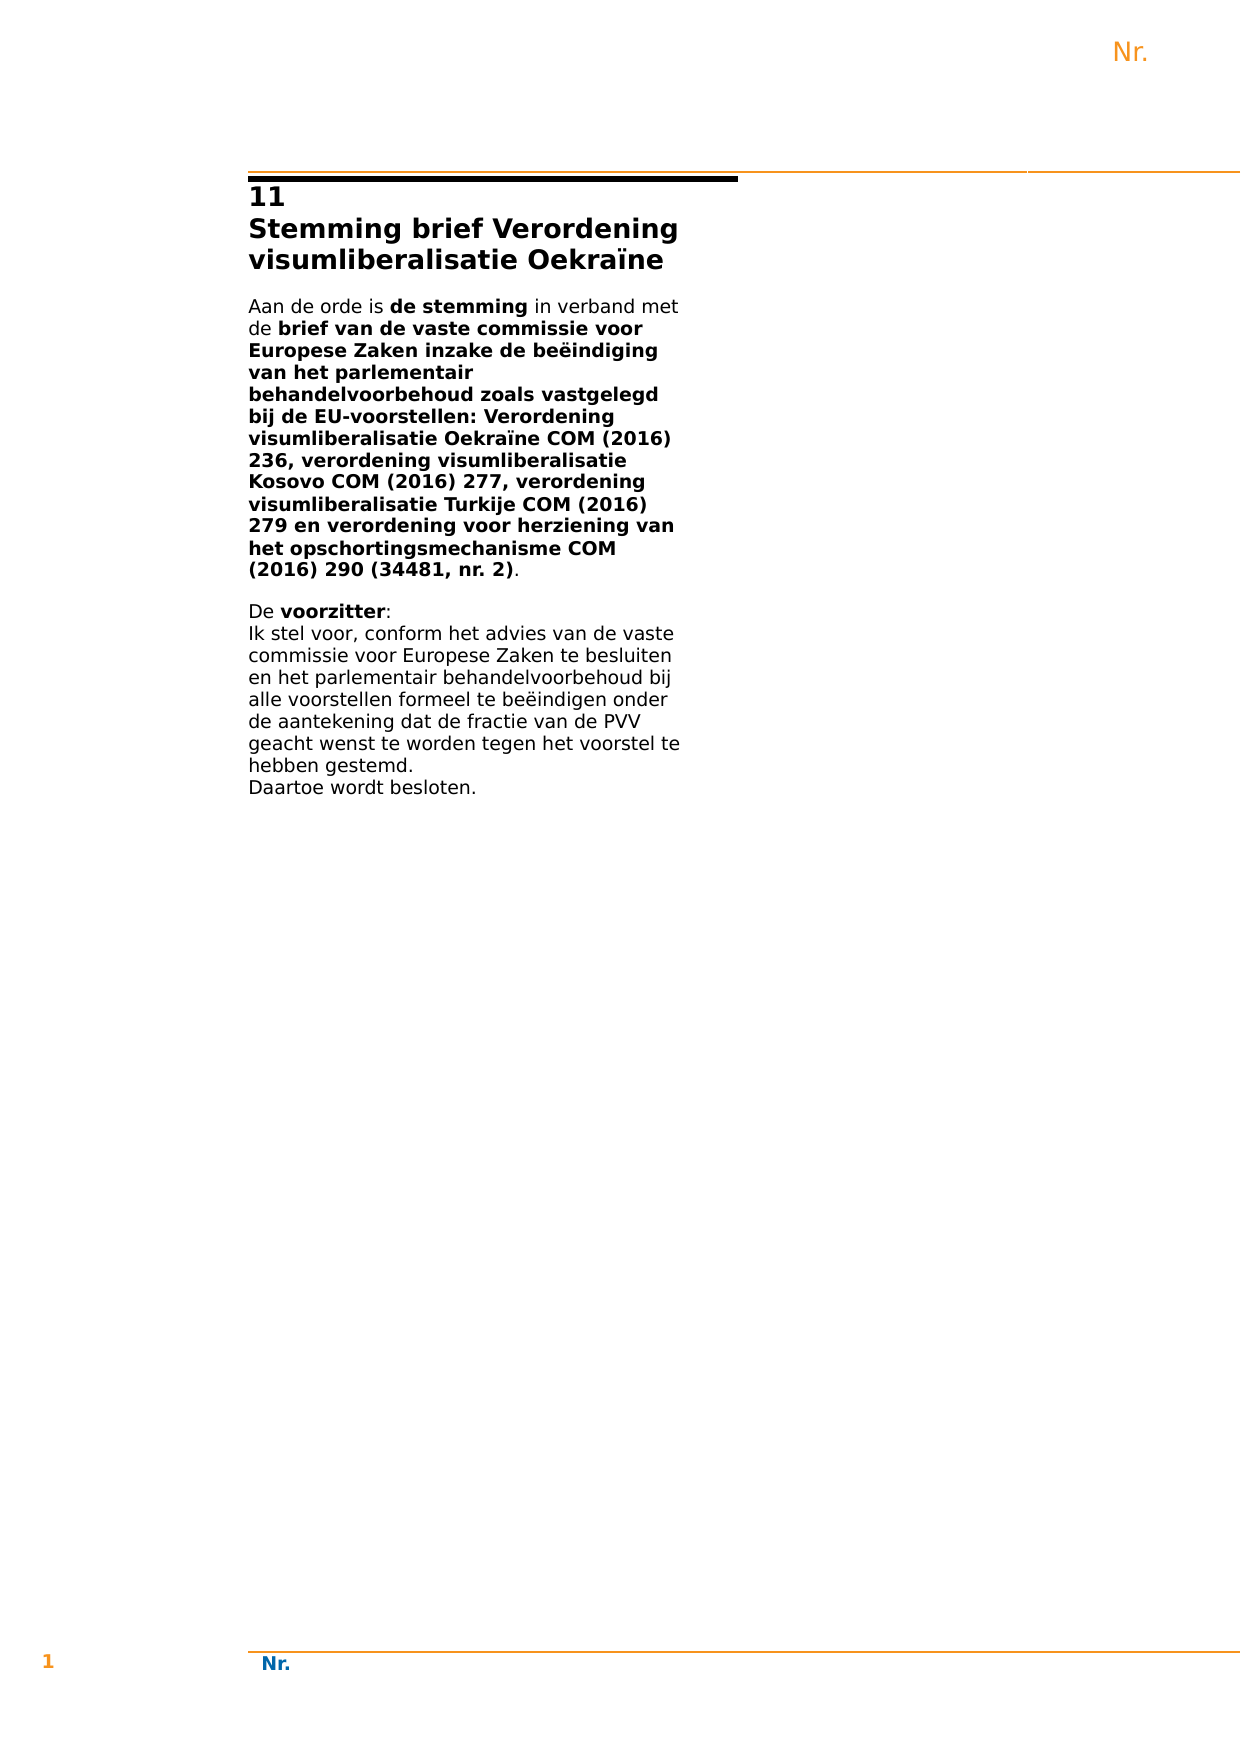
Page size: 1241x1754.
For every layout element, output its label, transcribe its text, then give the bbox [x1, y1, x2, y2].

text Aan de orde is de stemming in verband met de brief van de vaste commissie voor Europese Zaken inzake de beëindiging van het parlementair behandelvoorbehoud zoals vastgelegd bij de EU-voorstellen: Verordening visumliberalisatie Oekraïne COM (2016) 236, verordening visumliberalisatie Kosovo COM (2016) 277, verordening visumliberalisatie Turkije COM (2016) 279 en verordening voor herziening van het opschortingsmechanisme COM (2016) 290 (34481, nr. 2). [248, 296, 691, 581]
title 11 Stemming brief Verordening visumliberalisatie Oekraïne [248, 182, 691, 276]
text Ik stel voor, conform het advies van de vaste commissie voor Europese Zaken te besluiten en het parlementair behandelvoorbehoud bij alle voorstellen formeel te beëindigen onder de aantekening dat de fractie van de PVV geacht wenst te worden tegen het voorstel te hebben gestemd. [248, 623, 691, 777]
text Daartoe wordt besloten. [248, 777, 691, 799]
text De voorzitter: [248, 601, 691, 623]
